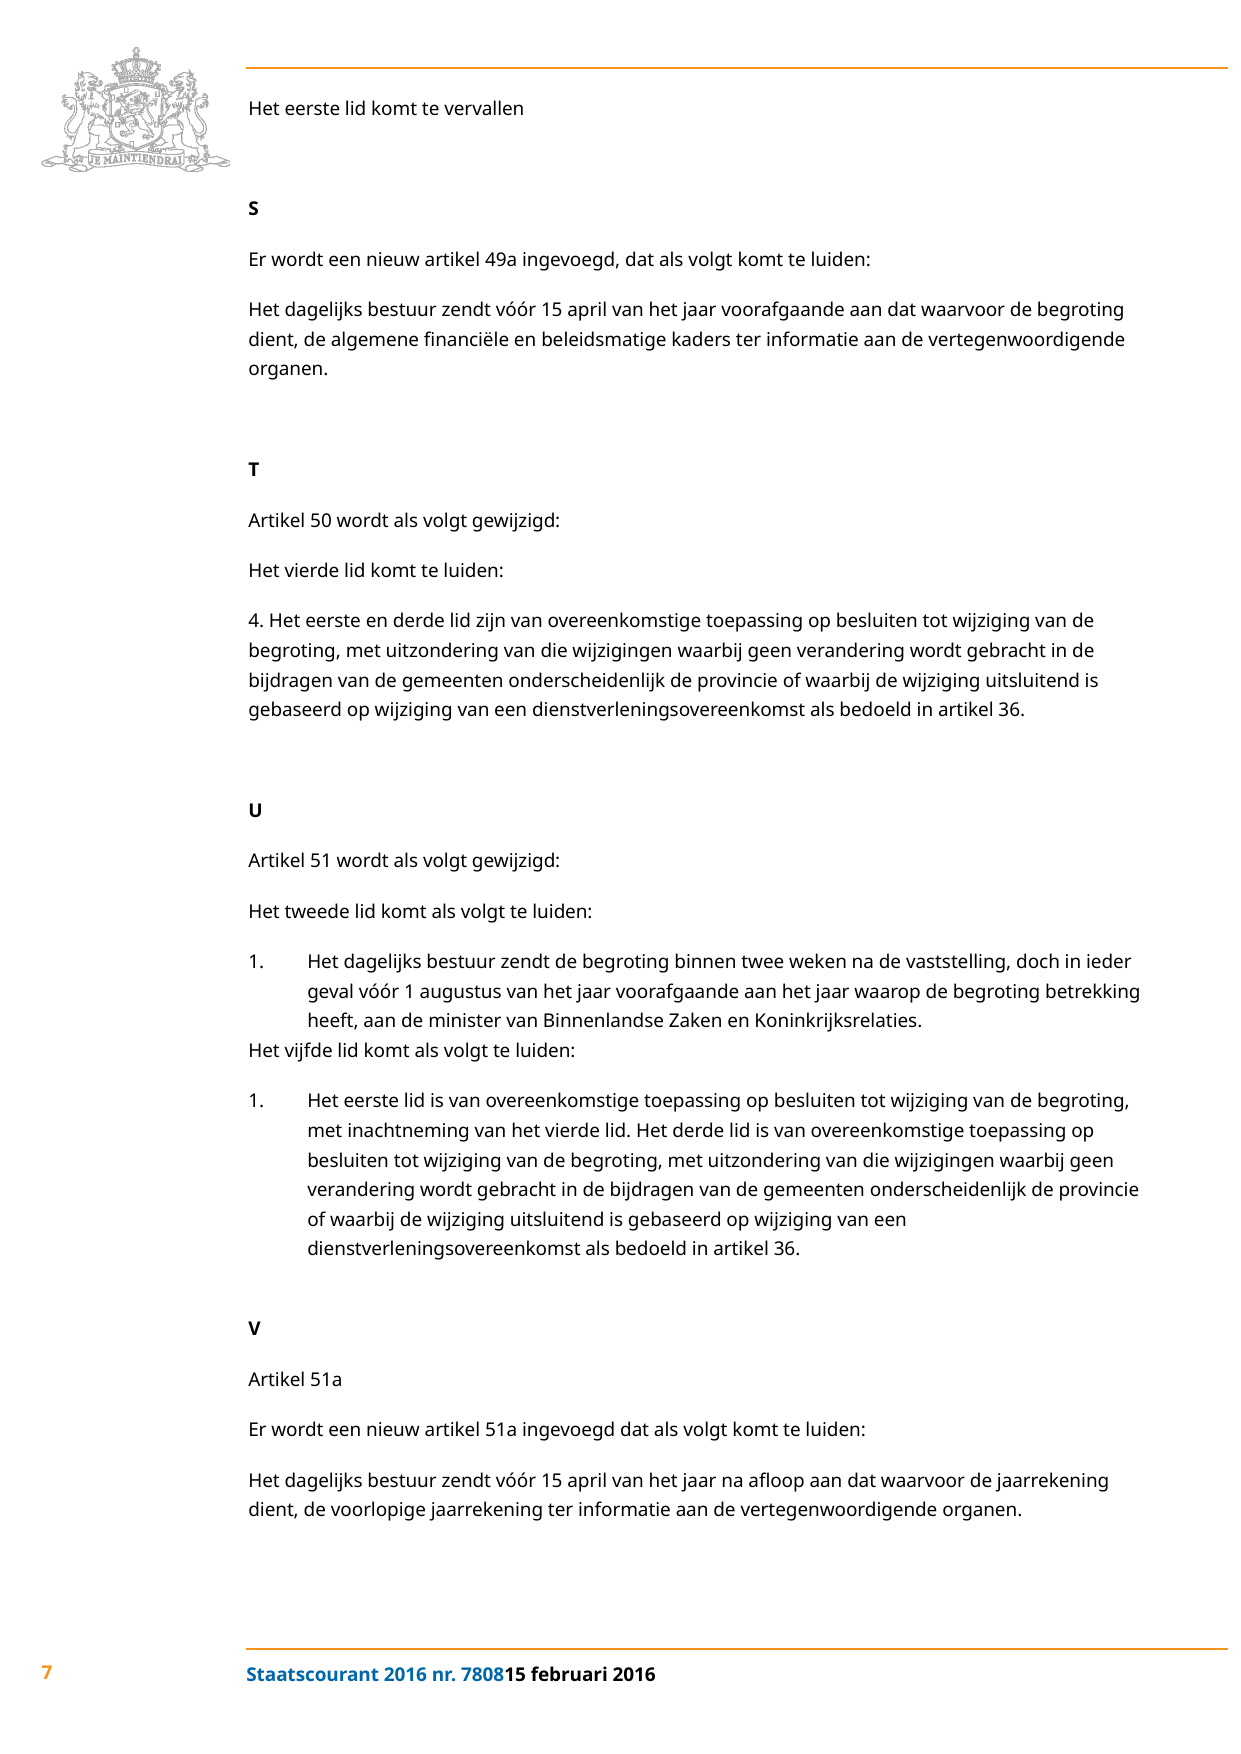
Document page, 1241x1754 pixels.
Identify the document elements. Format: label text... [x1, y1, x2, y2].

text T [248, 456, 1152, 482]
text Artikel 50 wordt als volgt gewijzigd: [248, 507, 1152, 533]
text Het dagelijks bestuur zendt vóór 15 april van het jaar na afloop aan dat waarvoor de jaarrekening dient, de voorlopige jaarrekening ter informatie aan de vertegenwoordigende organen. [248, 1467, 1152, 1522]
text Artikel 51 wordt als volgt gewijzigd: [248, 848, 1152, 873]
text Het dagelijks bestuur zendt vóór 15 april van het jaar voorafgaande aan dat waarvoor de begroting dient, de algemene financiële en beleidsmatige kaders ter informatie aan de vertegenwoordigende organen. [248, 296, 1152, 381]
text U [248, 797, 1152, 823]
text V [248, 1316, 1152, 1341]
text Het vijfde lid komt als volgt te luiden: [248, 1037, 1152, 1063]
text Er wordt een nieuw artikel 49a ingevoegd, dat als volgt komt te luiden: [248, 246, 1152, 272]
text Het vierde lid komt te luiden: [248, 557, 1152, 583]
text Artikel 51a [248, 1366, 1152, 1392]
text Het tweede lid komt als volgt te luiden: [248, 898, 1152, 924]
text S [248, 196, 1152, 221]
list Het dagelijks bestuur zendt de begroting binnen twee weken na de vaststelling, doch in ieder geval vóór 1 augustus van het jaar voorafgaande aan het jaar waarop de begroting betrekking heeft, aan de minister van Binnenlandse Zaken en Koninkrijksrelaties. [248, 948, 1152, 1033]
picture [41, 47, 231, 172]
list Het eerste lid is van overeenkomstige toepassing op besluiten tot wijziging van de begroting, met inachtneming van het vierde lid. Het derde lid is van overeenkomstige toepassing op besluiten tot wijziging van de begroting, met uitzondering van die wijzigingen waarbij geen verandering wordt gebracht in de bijdragen van de gemeenten onderscheidenlijk de provincie of waarbij de wijziging uitsluitend is gebaseerd op wijziging van een dienstverleningsovereenkomst als bedoeld in artikel 36. [248, 1088, 1152, 1261]
text Het eerste lid komt te vervallen [248, 95, 1152, 121]
text 4. Het eerste en derde lid zijn van overeenkomstige toepassing op besluiten tot wijziging van de begroting, met uitzondering van die wijzigingen waarbij geen verandering wordt gebracht in de bijdragen van de gemeenten onderscheidenlijk de provincie of waarbij de wijziging uitsluitend is gebaseerd op wijziging van een dienstverleningsovereenkomst als bedoeld in artikel 36. [248, 608, 1152, 722]
text Er wordt een nieuw artikel 51a ingevoegd dat als volgt komt te luiden: [248, 1416, 1152, 1442]
